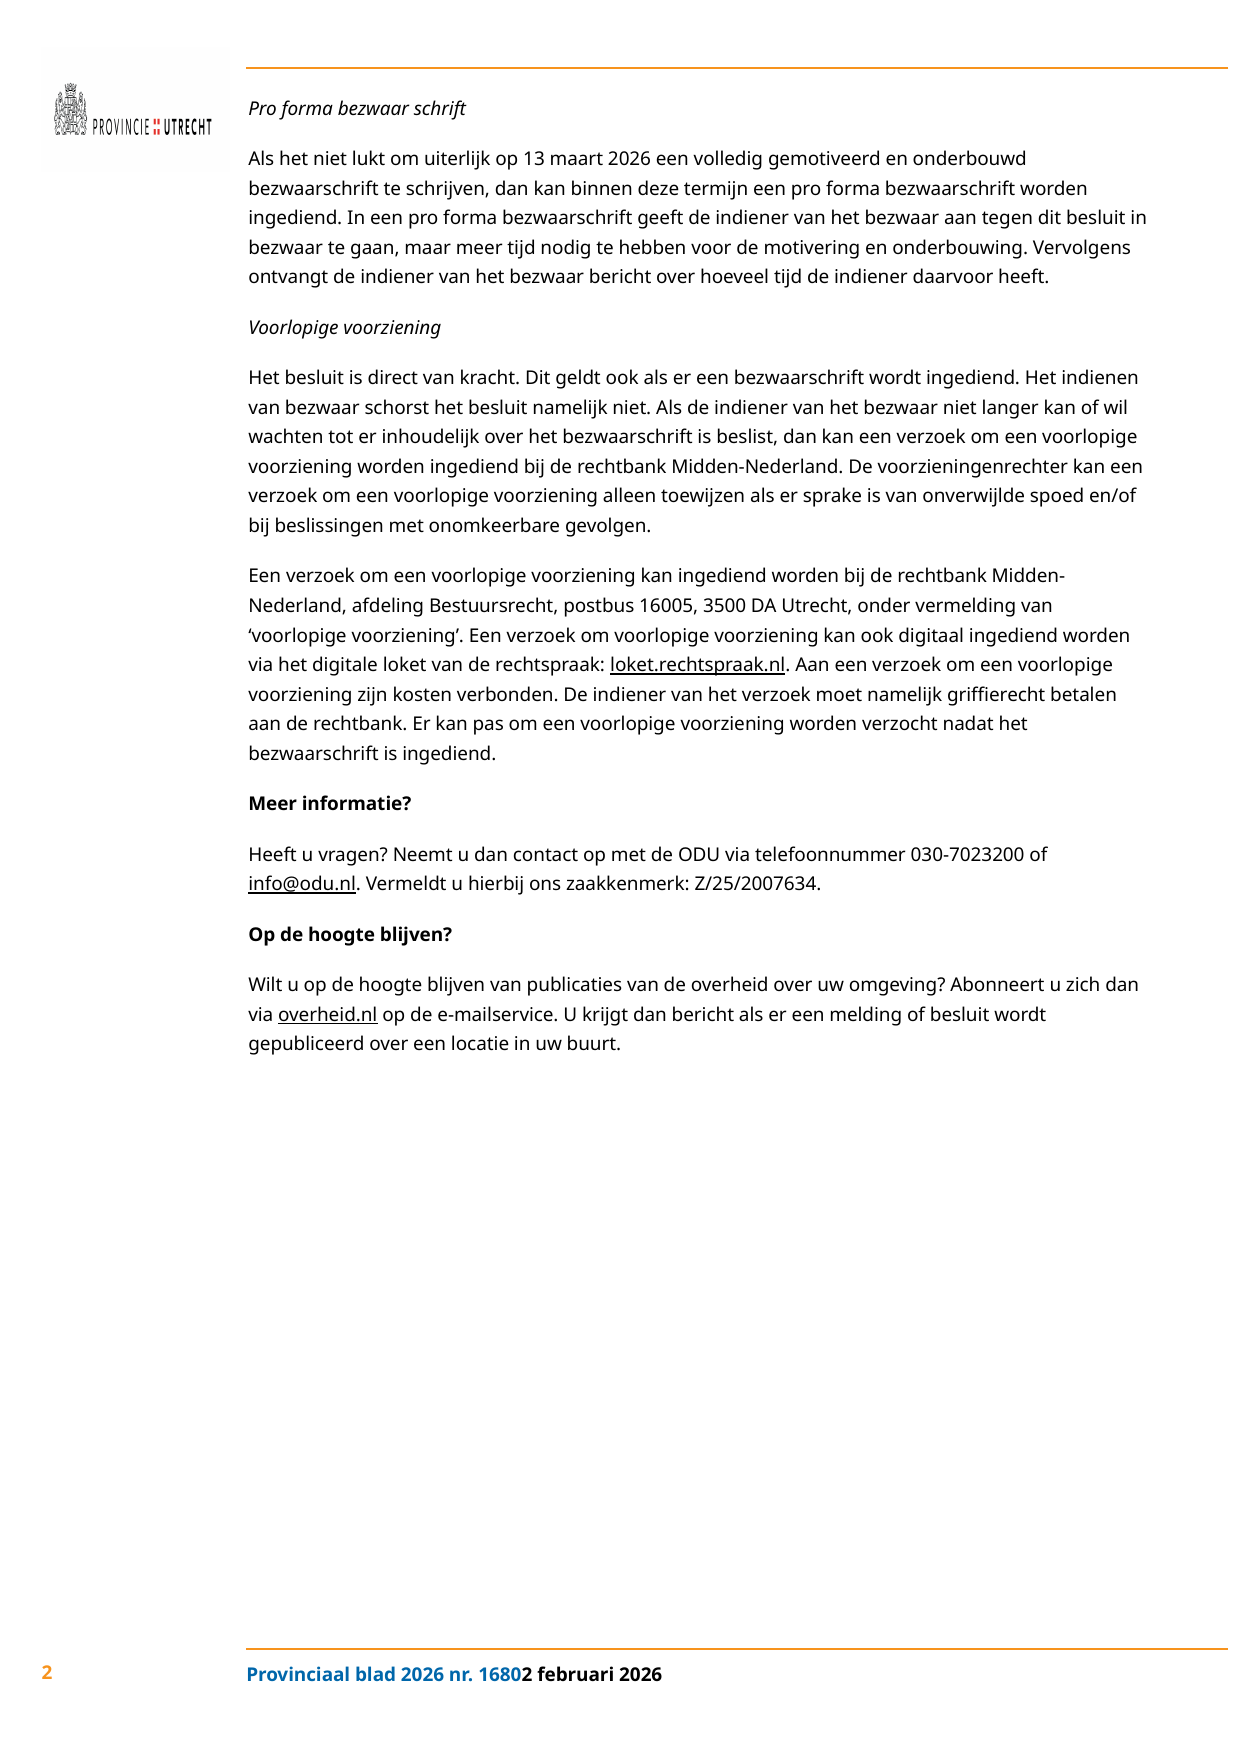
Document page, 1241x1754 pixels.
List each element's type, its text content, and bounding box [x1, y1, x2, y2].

text Wilt u op de hoogte blijven van publicaties van de overheid over uw omgeving? Abonneert u zich dan via overheid.nl op de e-mailservice. U krijgt dan bericht als er een melding of besluit wordt gepubliceerd over een locatie in uw buurt. [248, 971, 1152, 1056]
picture [41, 47, 231, 172]
text Voorlopige voorziening [248, 314, 1152, 340]
text Heeft u vragen? Neemt u dan contact op met de ODU via telefoonnummer 030-7023200 of info@odu.nl. Vermeldt u hierbij ons zaakkenmerk: Z/25/2007634. [248, 841, 1152, 896]
text Op de hoogte blijven? [248, 921, 1152, 947]
text Het besluit is direct van kracht. Dit geldt ook als er een bezwaarschrift wordt ingediend. Het indienen van bezwaar schorst het besluit namelijk niet. Als de indiener van het bezwaar niet langer kan of wil wachten tot er inhoudelijk over het bezwaarschrift is beslist, dan kan een verzoek om een voorlopige voorziening worden ingediend bij de rechtbank Midden-Nederland. De voorzieningenrechter kan een verzoek om een voorlopige voorziening alleen toewijzen als er sprake is van onverwijlde spoed en/of bij beslissingen met onomkeerbare gevolgen. [248, 364, 1152, 538]
text Meer informatie? [248, 791, 1152, 816]
text Pro forma bezwaar schrift [248, 95, 1152, 121]
text Een verzoek om een voorlopige voorziening kan ingediend worden bij de rechtbank Midden-Nederland, afdeling Bestuursrecht, postbus 16005, 3500 DA Utrecht, onder vermelding van ‘voorlopige voorziening’. Een verzoek om voorlopige voorziening kan ook digitaal ingediend worden via het digitale loket van de rechtspraak: loket.rechtspraak.nl. Aan een verzoek om een voorlopige voorziening zijn kosten verbonden. De indiener van het verzoek moet namelijk griffierecht betalen aan de rechtbank. Er kan pas om een voorlopige voorziening worden verzocht nadat het bezwaarschrift is ingediend. [248, 563, 1152, 766]
text Als het niet lukt om uiterlijk op 13 maart 2026 een volledig gemotiveerd en onderbouwd bezwaarschrift te schrijven, dan kan binnen deze termijn een pro forma bezwaarschrift worden ingediend. In een pro forma bezwaarschrift geeft de indiener van het bezwaar aan tegen dit besluit in bezwaar te gaan, maar meer tijd nodig te hebben voor de motivering en onderbouwing. Vervolgens ontvangt de indiener van het bezwaar bericht over hoeveel tijd de indiener daarvoor heeft. [248, 145, 1152, 289]
